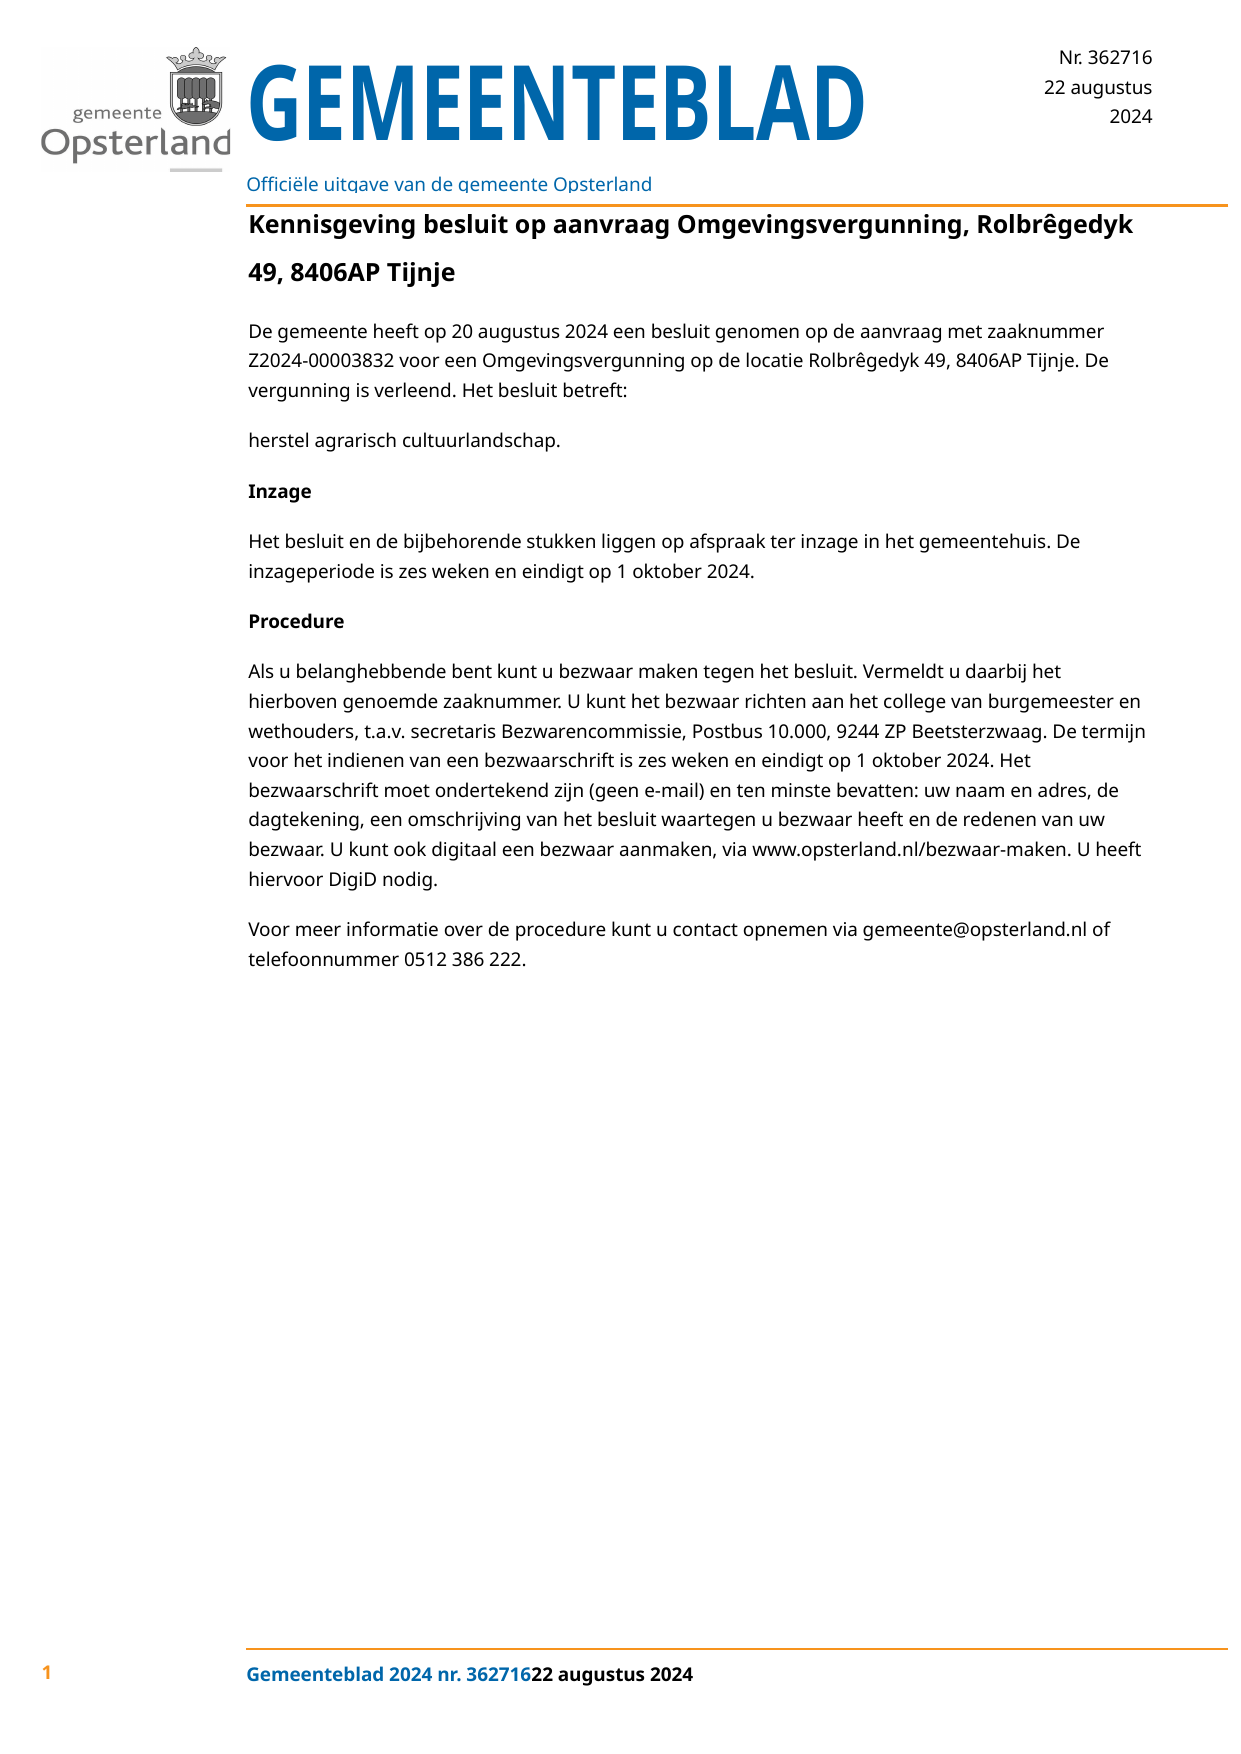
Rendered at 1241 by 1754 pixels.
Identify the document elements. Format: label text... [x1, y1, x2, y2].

picture [41, 47, 231, 172]
text De gemeente heeft op 20 augustus 2024 een besluit genomen op de aanvraag met zaaknummer Z2024-00003832 voor een Omgevingsvergunning op de locatie Rolbrêgedyk 49, 8406AP Tijnje. De vergunning is verleend. Het besluit betreft: [248, 318, 1152, 403]
text Als u belanghebbende bent kunt u bezwaar maken tegen het besluit. Vermeldt u daarbij het hierboven genoemde zaaknummer. U kunt het bezwaar richten aan het college van burgemeester en wethouders, t.a.v. secretaris Bezwarencommissie, Postbus 10.000, 9244 ZP Beetsterzwaag. De termijn voor het indienen van een bezwaarschrift is zes weken en eindigt op 1 oktober 2024. Het bezwaarschrift moet ondertekend zijn (geen e-mail) en ten minste bevatten: uw naam en adres, de dagtekening, een omschrijving van het besluit waartegen u bezwaar heeft en de redenen van uw bezwaar. U kunt ook digitaal een bezwaar aanmaken, via www.opsterland.nl/bezwaar-maken. U heeft hiervoor DigiD nodig. [248, 659, 1152, 892]
text herstel agrarisch cultuurlandschap. [248, 427, 1152, 453]
text Inzage [248, 478, 1152, 504]
text Procedure [248, 608, 1152, 634]
text Het besluit en de bijbehorende stukken liggen op afspraak ter inzage in het gemeentehuis. De inzageperiode is zes weken en eindigt op 1 oktober 2024. [248, 528, 1152, 584]
text Voor meer informatie over de procedure kunt u contact opnemen via gemeente@opsterland.nl of telefoonnummer 0512 386 222. [248, 916, 1152, 972]
text Kennisgeving besluit op aanvraag Omgevingsvergunning, Rolbrêgedyk 49, 8406AP Tijnje [248, 207, 1152, 288]
